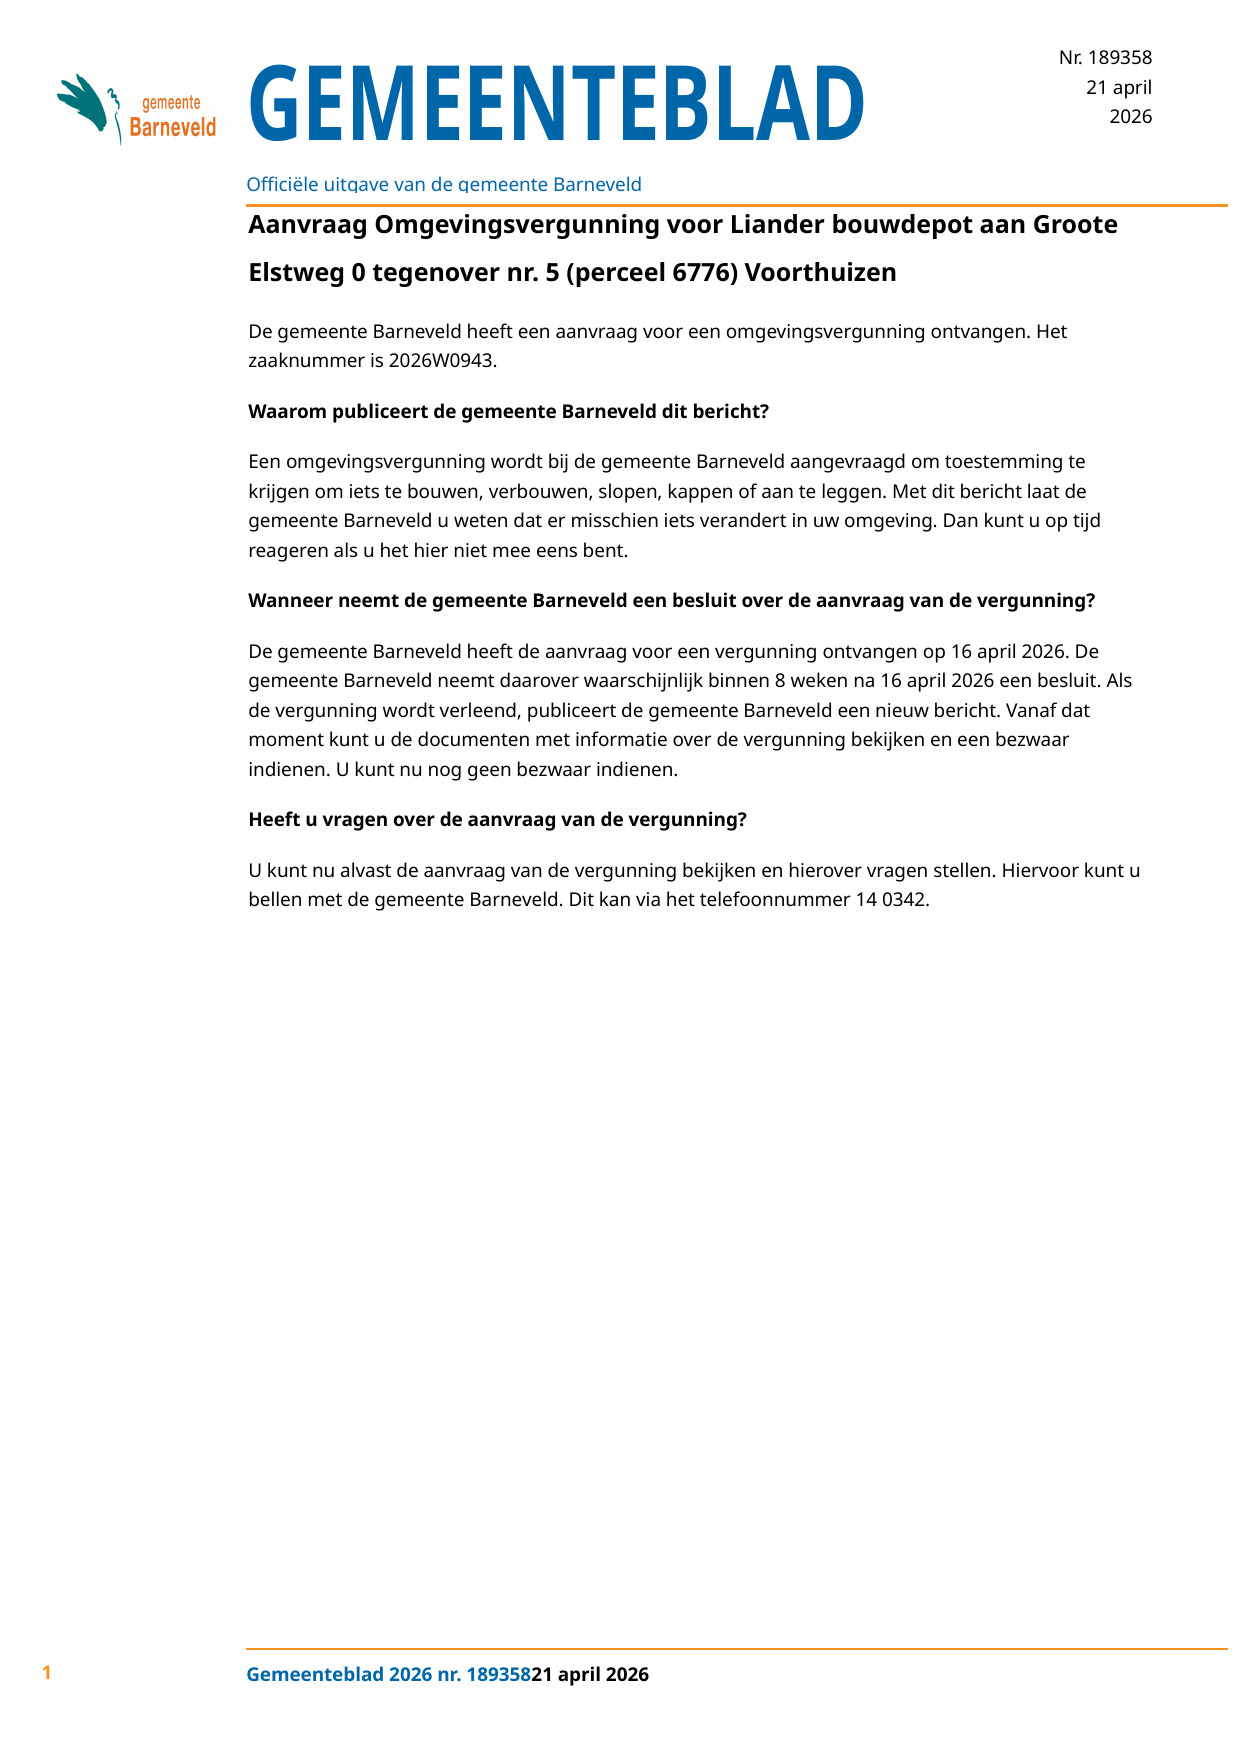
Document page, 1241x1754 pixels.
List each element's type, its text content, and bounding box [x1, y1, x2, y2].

text Waarom publiceert de gemeente Barneveld dit bericht? [248, 398, 1152, 424]
picture [41, 47, 231, 172]
text Aanvraag Omgevingsvergunning voor Liander bouwdepot aan Groote Elstweg 0 tegenover nr. 5 (perceel 6776) Voorthuizen [248, 207, 1152, 288]
text De gemeente Barneveld heeft een aanvraag voor een omgevingsvergunning ontvangen. Het zaaknummer is 2026W0943. [248, 318, 1152, 373]
text Wanneer neemt de gemeente Barneveld een besluit over de aanvraag van de vergunning? [248, 587, 1152, 613]
text U kunt nu alvast de aanvraag van de vergunning bekijken en hierover vragen stellen. Hiervoor kunt u bellen met de gemeente Barneveld. Dit kan via het telefoonnummer 14 0342. [248, 857, 1152, 912]
text De gemeente Barneveld heeft de aanvraag voor een vergunning ontvangen op 16 april 2026. De gemeente Barneveld neemt daarover waarschijnlijk binnen 8 weken na 16 april 2026 een besluit. Als de vergunning wordt verleend, publiceert de gemeente Barneveld een nieuw bericht. Vanaf dat moment kunt u de documenten met informatie over de vergunning bekijken en een bezwaar indienen. U kunt nu nog geen bezwaar indienen. [248, 638, 1152, 782]
text Een omgevingsvergunning wordt bij de gemeente Barneveld aangevraagd om toestemming te krijgen om iets te bouwen, verbouwen, slopen, kappen of aan te leggen. Met dit bericht laat de gemeente Barneveld u weten dat er misschien iets verandert in uw omgeving. Dan kunt u op tijd reageren als u het hier niet mee eens bent. [248, 448, 1152, 563]
text Heeft u vragen over de aanvraag van de vergunning? [248, 807, 1152, 832]
